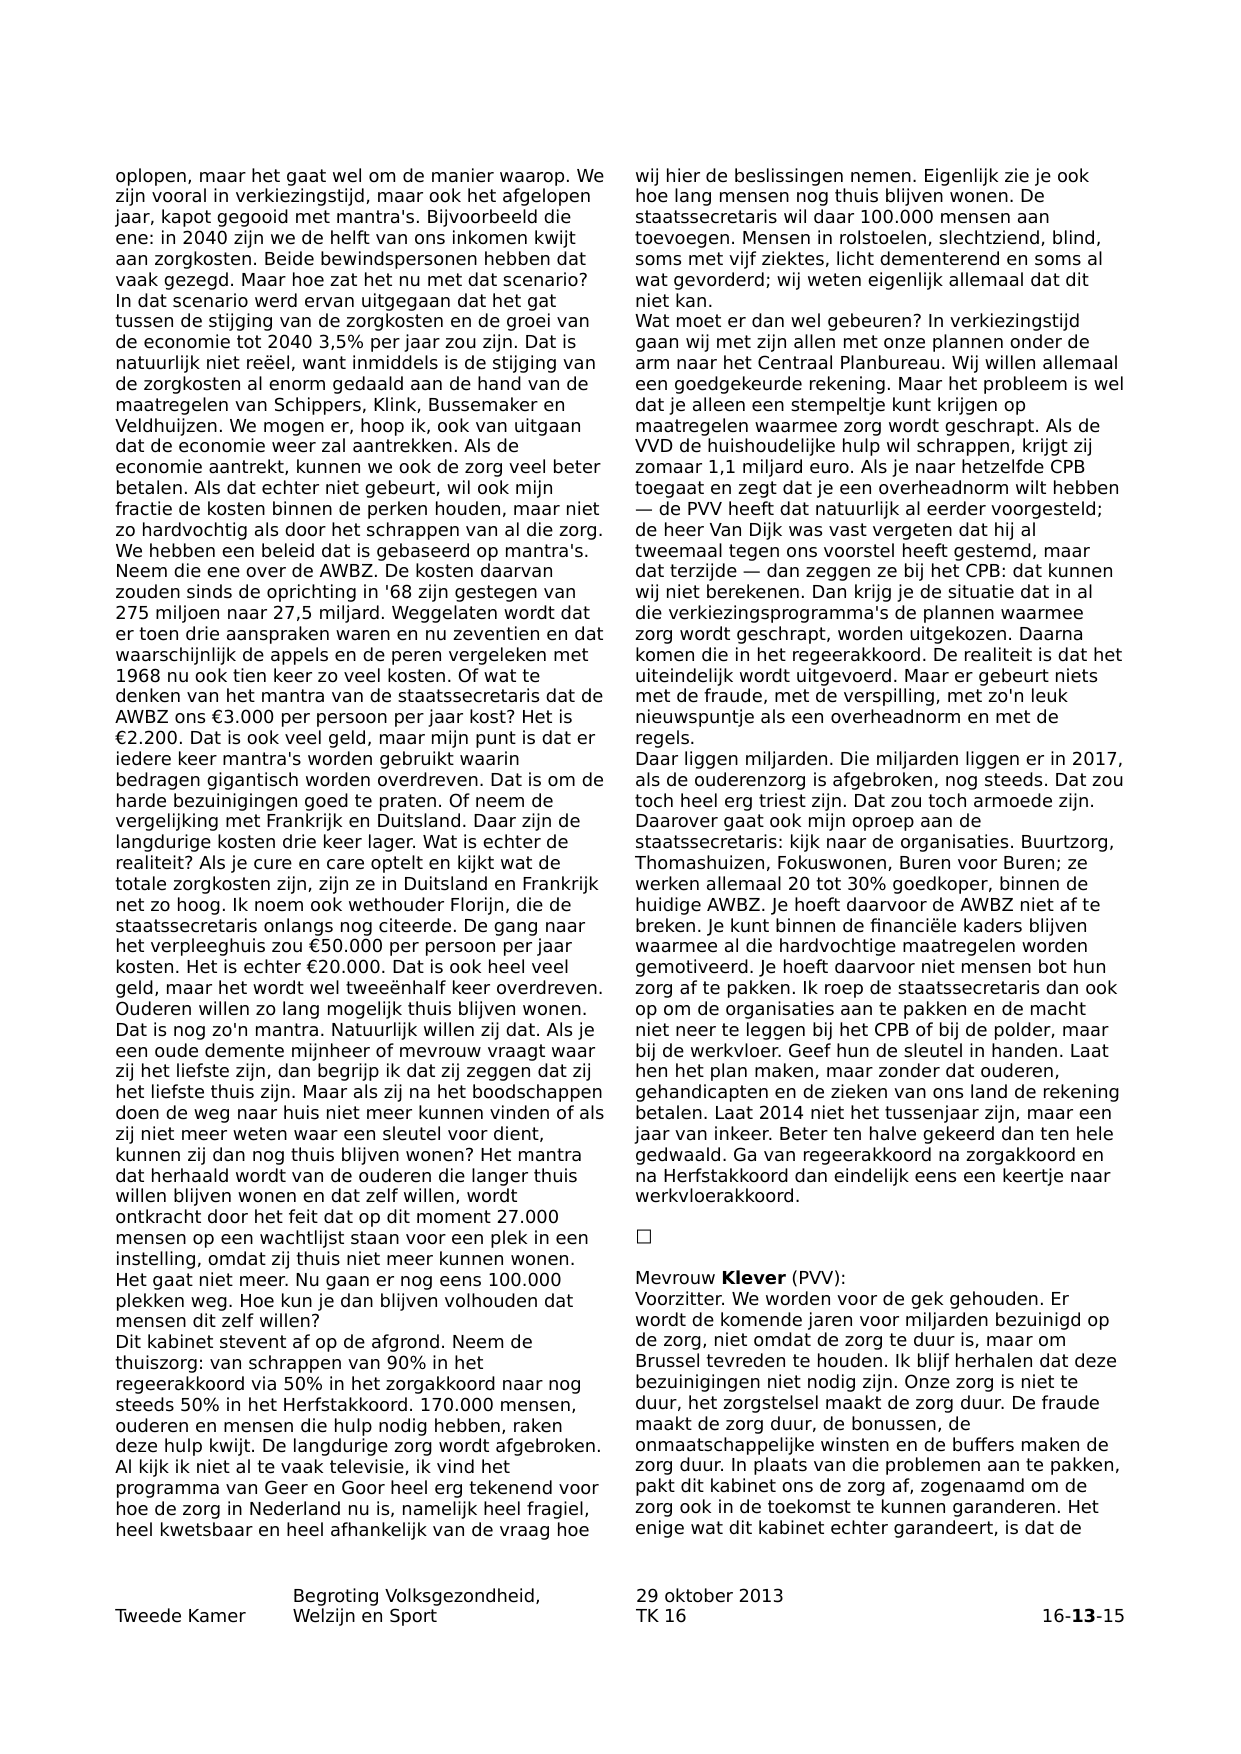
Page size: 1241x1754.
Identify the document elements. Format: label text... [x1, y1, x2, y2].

text ⬜ [635, 1227, 1125, 1248]
text Daar liggen miljarden. Die miljarden liggen er in 2017, als de ouderenzorg is afgebroken, nog steeds. Dat zou toch heel erg triest zijn. Dat zou toch armoede zijn. Daarover gaat ook mijn oproep aan de staatssecretaris: kijk naar de organisaties. Buurtzorg, Thomashuizen, Fokuswonen, Buren voor Buren; ze werken allemaal 20 tot 30% goedkoper, binnen de huidige AWBZ. Je hoeft daarvoor de AWBZ niet af te breken. Je kunt binnen de financiële kaders blijven waarmee al die hardvochtige maatregelen worden gemotiveerd. Je hoeft daarvoor niet mensen bot hun zorg af te pakken. Ik roep de staatssecretaris dan ook op om de organisaties aan te pakken en de macht niet neer te leggen bij het CPB of bij de polder, maar bij de werkvloer. Geef hun de sleutel in handen. Laat hen het plan maken, maar zonder dat ouderen, gehandicapten en de zieken van ons land de rekening betalen. Laat 2014 niet het tussenjaar zijn, maar een jaar van inkeer. Beter ten halve gekeerd dan ten hele gedwaald. Ga van regeerakkoord na zorgakkoord en na Herfstakkoord dan eindelijk eens een keertje naar werkvloerakkoord. [635, 749, 1125, 1207]
text Wat moet er dan wel gebeuren? In verkiezingstijd gaan wij met zijn allen met onze plannen onder de arm naar het Centraal Planbureau. Wij willen allemaal een goedgekeurde rekening. Maar het probleem is wel dat je alleen een stempeltje kunt krijgen op maatregelen waarmee zorg wordt geschrapt. Als de VVD de huishoudelijke hulp wil schrappen, krijgt zij zomaar 1,1 miljard euro. Als je naar hetzelfde CPB toegaat en zegt dat je een overheadnorm wilt hebben — de PVV heeft dat natuurlijk al eerder voorgesteld; de heer Van Dijk was vast vergeten dat hij al tweemaal tegen ons voorstel heeft gestemd, maar dat terzijde — dan zeggen ze bij het CPB: dat kunnen wij niet berekenen. Dan krijg je de situatie dat in al die verkiezingsprogramma's de plannen waarmee zorg wordt geschrapt, worden uitgekozen. Daarna komen die in het regeerakkoord. De realiteit is dat het uiteindelijk wordt uitgevoerd. Maar er gebeurt niets met de fraude, met de verspilling, met zo'n leuk nieuwspuntje als een overheadnorm en met de regels. [635, 311, 1125, 749]
text Voorzitter. We worden voor de gek gehouden. Er wordt de komende jaren voor miljarden bezuinigd op de zorg, niet omdat de zorg te duur is, maar om Brussel tevreden te houden. Ik blijf herhalen dat deze bezuinigingen niet nodig zijn. Onze zorg is niet te duur, het zorgstelsel maakt de zorg duur. De fraude maakt de zorg duur, de bonussen, de onmaatschappelijke winsten en de buffers maken de zorg duur. In plaats van die problemen aan te pakken, pakt dit kabinet ons de zorg af, zogenaamd om de zorg ook in de toekomst te kunnen garanderen. Het enige wat dit kabinet echter garandeert, is dat de [635, 1288, 1125, 1538]
text oplopen, maar het gaat wel om de manier waarop. We zijn vooral in verkiezingstijd, maar ook het afgelopen jaar, kapot gegooid met mantra's. Bijvoorbeeld die ene: in 2040 zijn we de helft van ons inkomen kwijt aan zorgkosten. Beide bewindspersonen hebben dat vaak gezegd. Maar hoe zat het nu met dat scenario? In dat scenario werd ervan uitgegaan dat het gat tussen de stijging van de zorgkosten en de groei van de economie tot 2040 3,5% per jaar zou zijn. Dat is natuurlijk niet reëel, want inmiddels is de stijging van de zorgkosten al enorm gedaald aan de hand van de maatregelen van Schippers, Klink, Bussemaker en Veldhuijzen. We mogen er, hoop ik, ook van uitgaan dat de economie weer zal aantrekken. Als de economie aantrekt, kunnen we ook de zorg veel beter betalen. Als dat echter niet gebeurt, wil ook mijn fractie de kosten binnen de perken houden, maar niet zo hardvochtig als door het schrappen van al die zorg. [115, 165, 605, 540]
text Ouderen willen zo lang mogelijk thuis blijven wonen. Dat is nog zo'n mantra. Natuurlijk willen zij dat. Als je een oude demente mijnheer of mevrouw vraagt waar zij het liefste zijn, dan begrijp ik dat zij zeggen dat zij het liefste thuis zijn. Maar als zij na het boodschappen doen de weg naar huis niet meer kunnen vinden of als zij niet meer weten waar een sleutel voor dient, kunnen zij dan nog thuis blijven wonen? Het mantra dat herhaald wordt van de ouderen die langer thuis willen blijven wonen en dat zelf willen, wordt ontkracht door het feit dat op dit moment 27.000 mensen op een wachtlijst staan voor een plek in een instelling, omdat zij thuis niet meer kunnen wonen. Het gaat niet meer. Nu gaan er nog eens 100.000 plekken weg. Hoe kun je dan blijven volhouden dat mensen dit zelf willen? [115, 999, 605, 1332]
text wij hier de beslissingen nemen. Eigenlijk zie je ook hoe lang mensen nog thuis blijven wonen. De staatssecretaris wil daar 100.000 mensen aan toevoegen. Mensen in rolstoelen, slechtziend, blind, soms met vijf ziektes, licht dementerend en soms al wat gevorderd; wij weten eigenlijk allemaal dat dit niet kan. [635, 165, 1125, 311]
text Dit kabinet stevent af op de afgrond. Neem de thuiszorg: van schrappen van 90% in het regeerakkoord via 50% in het zorgakkoord naar nog steeds 50% in het Herfstakkoord. 170.000 mensen, ouderen en mensen die hulp nodig hebben, raken deze hulp kwijt. De langdurige zorg wordt afgebroken. Al kijk ik niet al te vaak televisie, ik vind het programma van Geer en Goor heel erg tekenend voor hoe de zorg in Nederland nu is, namelijk heel fragiel, heel kwetsbaar en heel afhankelijk van de vraag hoe [115, 1332, 605, 1540]
text We hebben een beleid dat is gebaseerd op mantra's. Neem die ene over de AWBZ. De kosten daarvan zouden sinds de oprichting in '68 zijn gestegen van 275 miljoen naar 27,5 miljard. Weggelaten wordt dat er toen drie aanspraken waren en nu zeventien en dat waarschijnlijk de appels en de peren vergeleken met 1968 nu ook tien keer zo veel kosten. Of wat te denken van het mantra van de staatssecretaris dat de AWBZ ons €3.000 per persoon per jaar kost? Het is €2.200. Dat is ook veel geld, maar mijn punt is dat er iedere keer mantra's worden gebruikt waarin bedragen gigantisch worden overdreven. Dat is om de harde bezuinigingen goed te praten. Of neem de vergelijking met Frankrijk en Duitsland. Daar zijn de langdurige kosten drie keer lager. Wat is echter de realiteit? Als je cure en care optelt en kijkt wat de totale zorgkosten zijn, zijn ze in Duitsland en Frankrijk net zo hoog. Ik noem ook wethouder Florijn, die de staatssecretaris onlangs nog citeerde. De gang naar het verpleeghuis zou €50.000 per persoon per jaar kosten. Het is echter €20.000. Dat is ook heel veel geld, maar het wordt wel tweeënhalf keer overdreven. [115, 540, 605, 999]
text Mevrouw Klever (PVV): [635, 1268, 1125, 1288]
